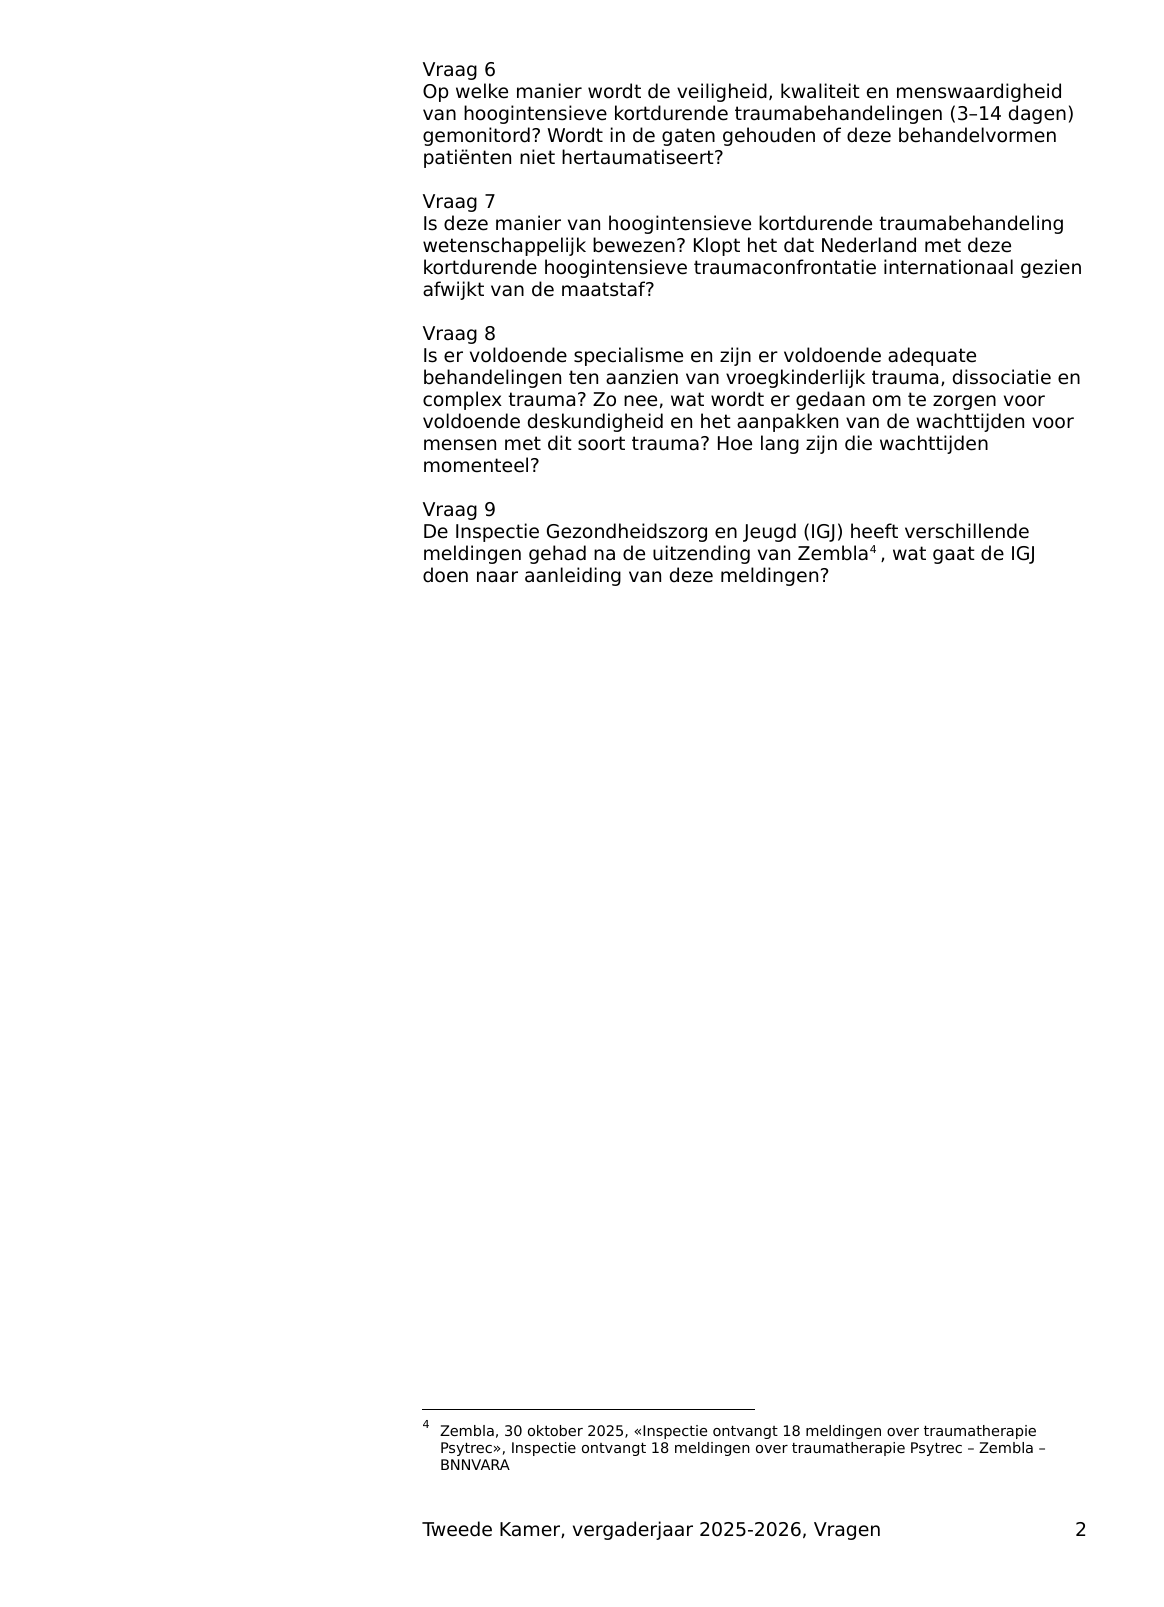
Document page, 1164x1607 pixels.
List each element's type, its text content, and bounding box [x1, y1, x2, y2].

text Op welke manier wordt de veiligheid, kwaliteit en menswaardigheid van hoogintensieve kortdurende traumabehandelingen (3–14 dagen) gemonitord? Wordt in de gaten gehouden of deze behandelvormen patiënten niet hertaumatiseert? [422, 81, 1087, 169]
text Vraag 9 [422, 499, 1087, 521]
text Vraag 6 [422, 59, 1087, 81]
text De Inspectie Gezondheidszorg en Jeugd (IGJ) heeft verschillende meldingen gehad na de uitzending van Zembla, wat gaat de IGJ doen naar aanleiding van deze meldingen? [422, 521, 1087, 587]
text Vraag 8 [422, 323, 1087, 345]
text Is er voldoende specialisme en zijn er voldoende adequate behandelingen ten aanzien van vroegkinderlijk trauma, dissociatie en complex trauma? Zo nee, wat wordt er gedaan om te zorgen voor voldoende deskundigheid en het aanpakken van de wachttijden voor mensen met dit soort trauma? Hoe lang zijn die wachttijden momenteel? [422, 345, 1087, 477]
text Zembla, 30 oktober 2025, «Inspectie ontvangt 18 meldingen over traumatherapie Psytrec», Inspectie ontvangt 18 meldingen over traumatherapie Psytrec – Zembla – BNNVARA [422, 1418, 1087, 1474]
text Is deze manier van hoogintensieve kortdurende traumabehandeling wetenschappelijk bewezen? Klopt het dat Nederland met deze kortdurende hoogintensieve traumaconfrontatie internationaal gezien afwijkt van de maatstaf? [422, 213, 1087, 301]
text Vraag 7 [422, 191, 1087, 213]
